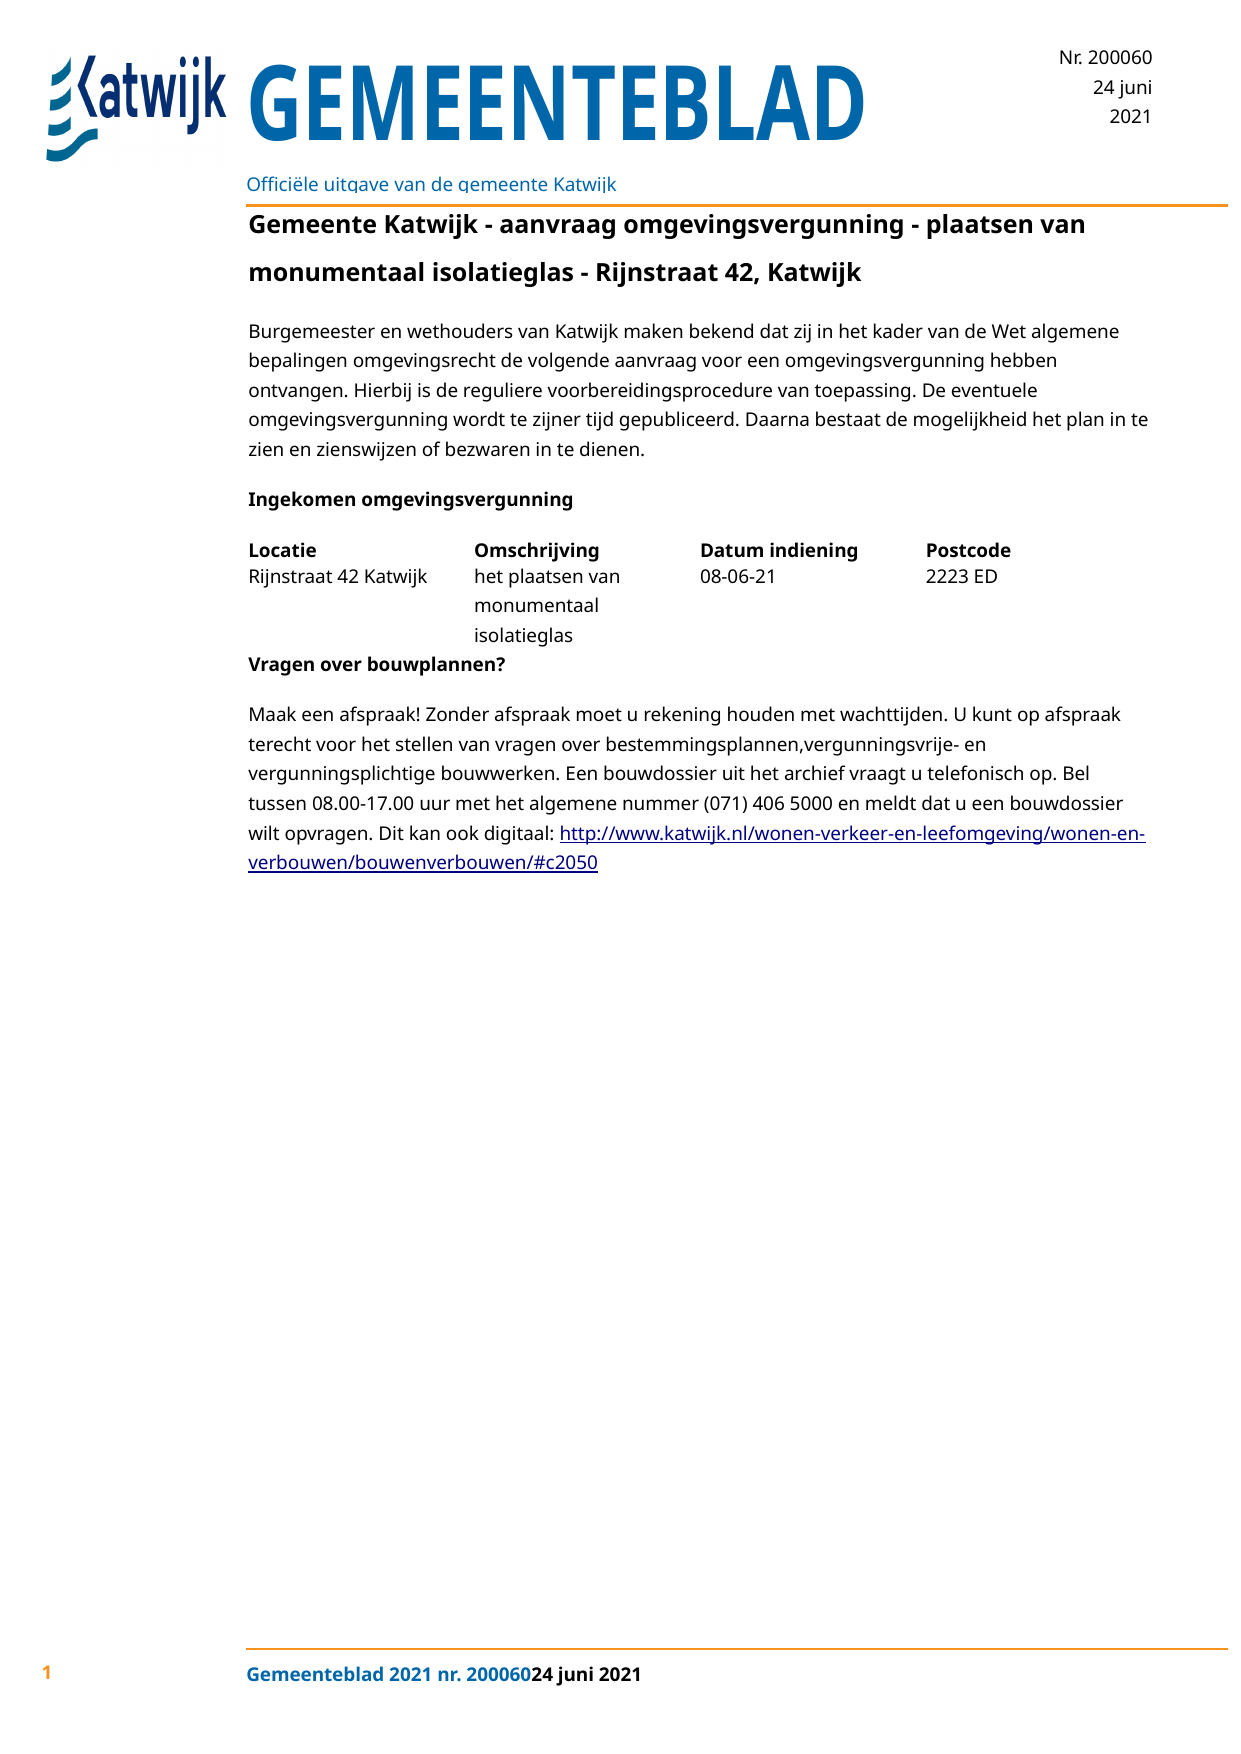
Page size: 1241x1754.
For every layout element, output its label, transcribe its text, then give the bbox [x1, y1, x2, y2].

table_header Postcode [926, 537, 1152, 563]
table_cell 2223 ED [926, 563, 1152, 648]
text Vragen over bouwplannen? [248, 651, 1152, 677]
table_cell het plaatsen van monumentaal isolatieglas [474, 563, 700, 648]
table_header Omschrijving [474, 537, 700, 563]
table_header Datum indiening [700, 537, 926, 563]
text Gemeente Katwijk - aanvraag omgevingsvergunning - plaatsen van monumentaal isolatieglas - Rijnstraat 42, Katwijk [248, 207, 1152, 288]
table_header Locatie [248, 537, 474, 563]
table_cell Rijnstraat 42 Katwijk [248, 563, 474, 648]
text Ingekomen omgevingsvergunning [248, 487, 1152, 512]
text Burgemeester en wethouders van Katwijk maken bekend dat zij in het kader van de Wet algemene bepalingen omgevingsrecht de volgende aanvraag voor een omgevingsvergunning hebben ontvangen. Hierbij is de reguliere voorbereidingsprocedure van toepassing. De eventuele omgevingsvergunning wordt te zijner tijd gepubliceerd. Daarna bestaat de mogelijkheid het plan in te zien en zienswijzen of bezwaren in te dienen. [248, 318, 1152, 462]
picture [41, 47, 231, 172]
text Maak een afspraak! Zonder afspraak moet u rekening houden met wachttijden. U kunt op afspraak terecht voor het stellen van vragen over bestemmingsplannen,vergunningsvrije- en vergunningsplichtige bouwwerken. Een bouwdossier uit het archief vraagt u telefonisch op. Bel tussen 08.00-17.00 uur met het algemene nummer (071) 406 5000 en meldt dat u een bouwdossier wilt opvragen. Dit kan ook digitaal: http://www.katwijk.nl/wonen-verkeer-en-leefomgeving/wonen-en-verbouwen/bouwenverbouwen/#c2050 [248, 701, 1152, 875]
table_cell 08-06-21 [700, 563, 926, 648]
